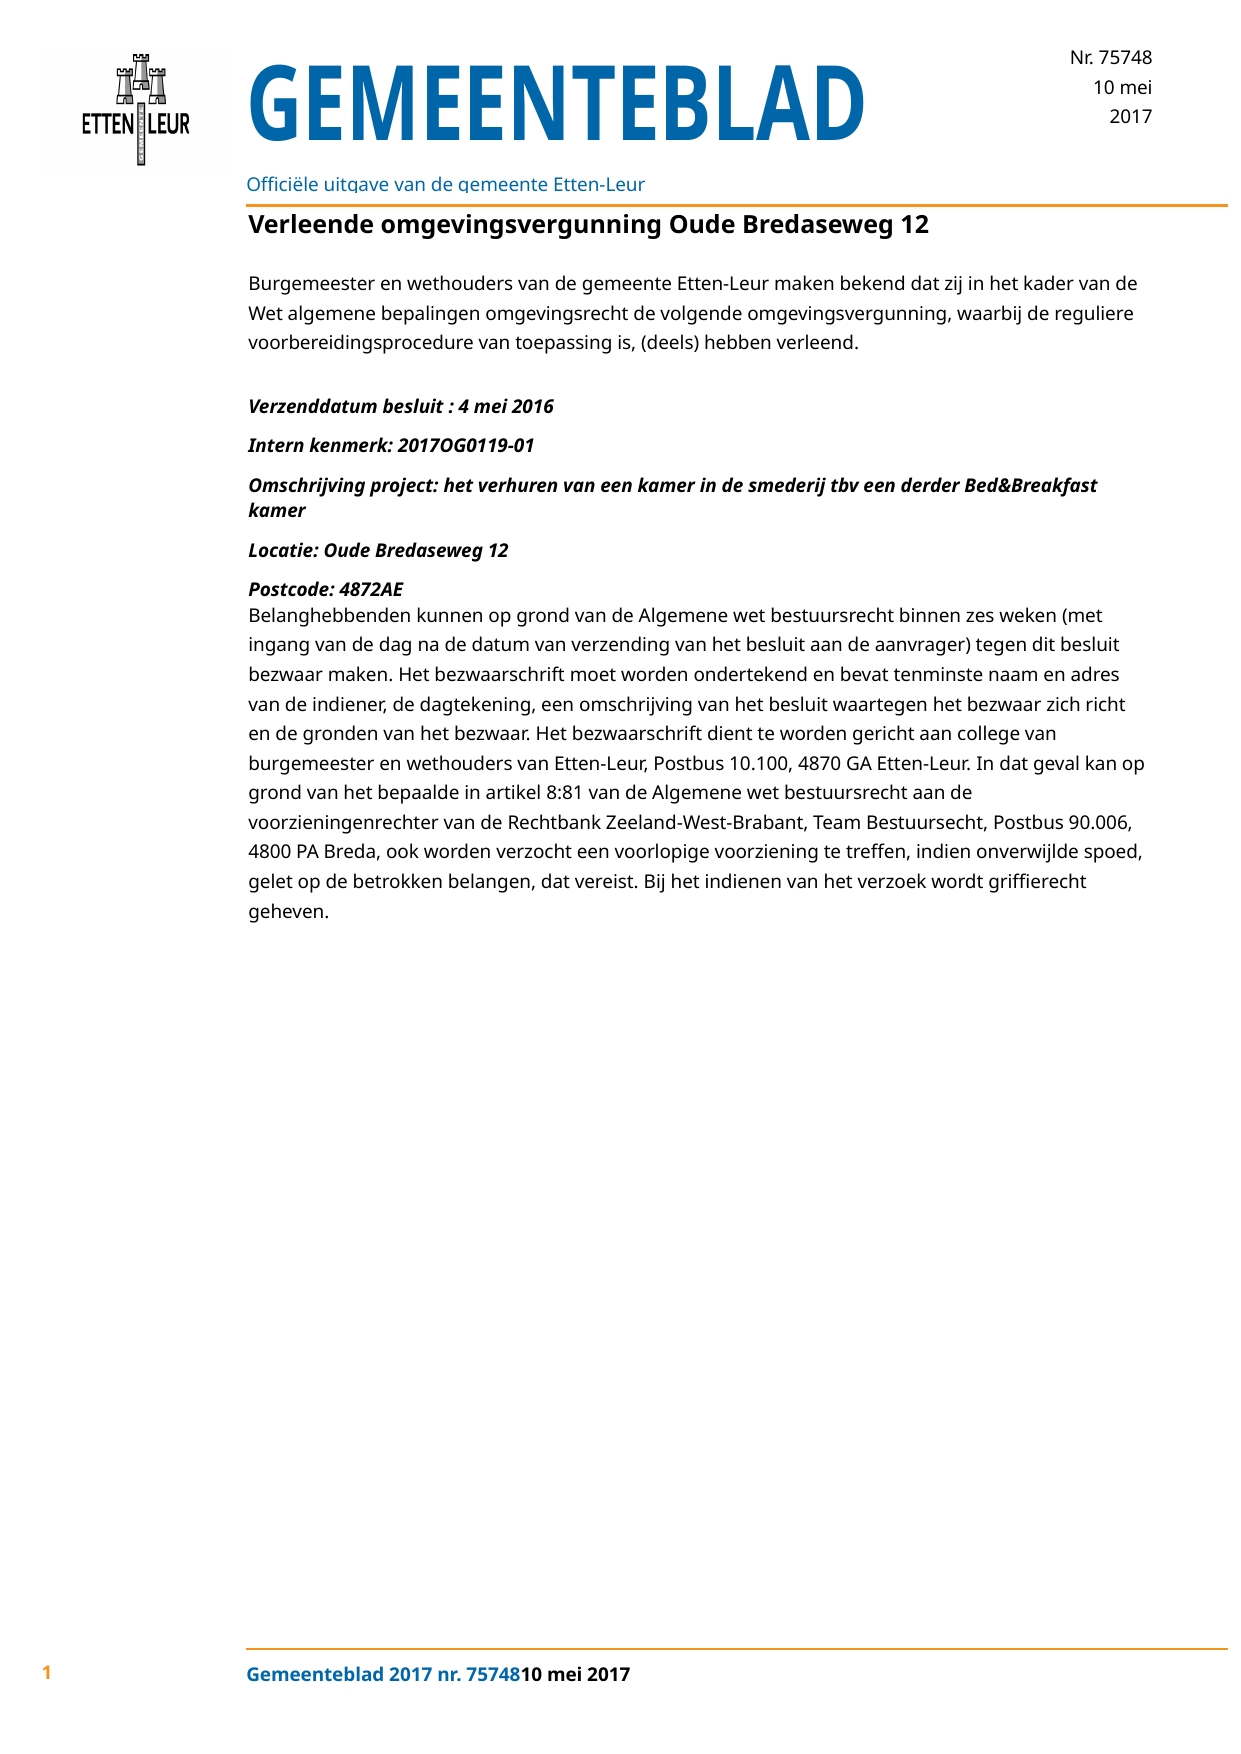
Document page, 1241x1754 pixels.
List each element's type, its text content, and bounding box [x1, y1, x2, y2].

text Burgemeester en wethouders van de gemeente Etten-Leur maken bekend dat zij in het kader van de Wet algemene bepalingen omgevingsrecht de volgende omgevingsvergunning, waarbij de reguliere voorbereidingsprocedure van toepassing is, (deels) hebben verleend. [248, 270, 1152, 355]
text Locatie: Oude Bredaseweg 12 [248, 537, 1152, 563]
text Verzenddatum besluit : 4 mei 2016 [248, 393, 1152, 419]
text Omschrijving project: het verhuren van een kamer in de smederij tbv een derder Bed&Breakfast kamer [248, 472, 1152, 523]
text Belanghebbenden kunnen op grond van de Algemene wet bestuursrecht binnen zes weken (met ingang van de dag na de datum van verzending van het besluit aan de aanvrager) tegen dit besluit bezwaar maken. Het bezwaarschrift moet worden ondertekend en bevat tenminste naam en adres van de indiener, de dagtekening, een omschrijving van het besluit waartegen het bezwaar zich richt en de gronden van het bezwaar. Het bezwaarschrift dient te worden gericht aan college van burgemeester en wethouders van Etten-Leur, Postbus 10.100, 4870 GA Etten-Leur. In dat geval kan op grond van het bepaalde in artikel 8:81 van de Algemene wet bestuursrecht aan de voorzieningenrechter van de Rechtbank Zeeland-West-Brabant, Team Bestuursecht, Postbus 90.006, 4800 PA Breda, ook worden verzocht een voorlopige voorziening te treffen, indien onverwijlde spoed, gelet op de betrokken belangen, dat vereist. Bij het indienen van het verzoek wordt griffierecht geheven. [248, 602, 1152, 923]
text Postcode: 4872AE [248, 576, 1152, 602]
text Intern kenmerk: 2017OG0119-01 [248, 433, 1152, 458]
picture [41, 47, 231, 172]
text Verleende omgevingsvergunning Oude Bredaseweg 12 [248, 207, 1152, 241]
